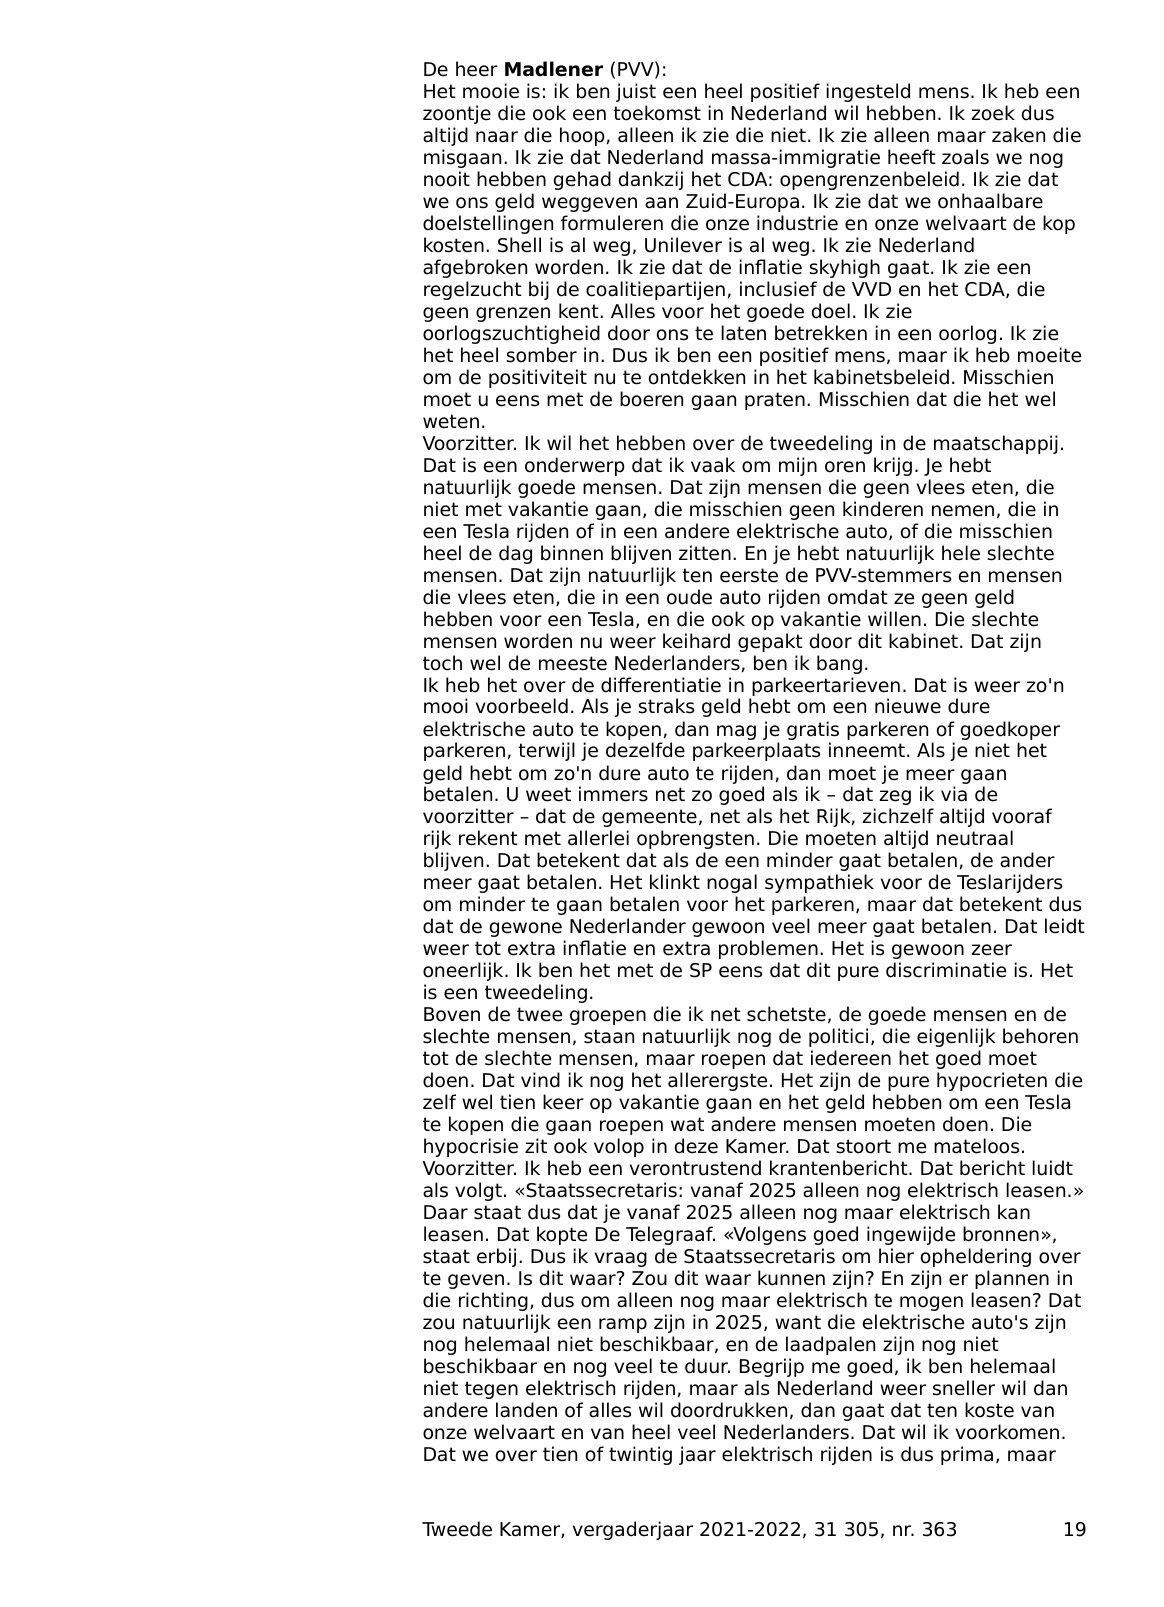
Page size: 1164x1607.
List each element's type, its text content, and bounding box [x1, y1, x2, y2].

text De heer Madlener (PVV): [422, 59, 1087, 81]
text Het mooie is: ik ben juist een heel positief ingesteld mens. Ik heb een zoontje die ook een toekomst in Nederland wil hebben. Ik zoek dus altijd naar die hoop, alleen ik zie die niet. Ik zie alleen maar zaken die misgaan. Ik zie dat Nederland massa-immigratie heeft zoals we nog nooit hebben gehad dankzij het CDA: opengrenzenbeleid. Ik zie dat we ons geld weggeven aan Zuid-Europa. Ik zie dat we onhaalbare doelstellingen formuleren die onze industrie en onze welvaart de kop kosten. Shell is al weg, Unilever is al weg. Ik zie Nederland afgebroken worden. Ik zie dat de inflatie skyhigh gaat. Ik zie een regelzucht bij de coalitiepartijen, inclusief de VVD en het CDA, die geen grenzen kent. Alles voor het goede doel. Ik zie oorlogszuchtigheid door ons te laten betrekken in een oorlog. Ik zie het heel somber in. Dus ik ben een positief mens, maar ik heb moeite om de positiviteit nu te ontdekken in het kabinetsbeleid. Misschien moet u eens met de boeren gaan praten. Misschien dat die het wel weten. [422, 81, 1087, 433]
text Voorzitter. Ik wil het hebben over de tweedeling in de maatschappij. Dat is een onderwerp dat ik vaak om mijn oren krijg. Je hebt natuurlijk goede mensen. Dat zijn mensen die geen vlees eten, die niet met vakantie gaan, die misschien geen kinderen nemen, die in een Tesla rijden of in een andere elektrische auto, of die misschien heel de dag binnen blijven zitten. En je hebt natuurlijk hele slechte mensen. Dat zijn natuurlijk ten eerste de PVV-stemmers en mensen die vlees eten, die in een oude auto rijden omdat ze geen geld hebben voor een Tesla, en die ook op vakantie willen. Die slechte mensen worden nu weer keihard gepakt door dit kabinet. Dat zijn toch wel de meeste Nederlanders, ben ik bang. [422, 433, 1087, 674]
text Voorzitter. Ik heb een verontrustend krantenbericht. Dat bericht luidt als volgt. «Staatssecretaris: vanaf 2025 alleen nog elektrisch leasen.» Daar staat dus dat je vanaf 2025 alleen nog maar elektrisch kan leasen. Dat kopte De Telegraaf. «Volgens goed ingewijde bronnen», staat erbij. Dus ik vraag de Staatssecretaris om hier opheldering over te geven. Is dit waar? Zou dit waar kunnen zijn? En zijn er plannen in die richting, dus om alleen nog maar elektrisch te mogen leasen? Dat zou natuurlijk een ramp zijn in 2025, want die elektrische auto's zijn nog helemaal niet beschikbaar, en de laadpalen zijn nog niet beschikbaar en nog veel te duur. Begrijp me goed, ik ben helemaal niet tegen elektrisch rijden, maar als Nederland weer sneller wil dan andere landen of alles wil doordrukken, dan gaat dat ten koste van onze welvaart en van heel veel Nederlanders. Dat wil ik voorkomen. Dat we over tien of twintig jaar elektrisch rijden is dus prima, maar [422, 1158, 1087, 1466]
text Ik heb het over de differentiatie in parkeertarieven. Dat is weer zo'n mooi voorbeeld. Als je straks geld hebt om een nieuwe dure elektrische auto te kopen, dan mag je gratis parkeren of goedkoper parkeren, terwijl je dezelfde parkeerplaats inneemt. Als je niet het geld hebt om zo'n dure auto te rijden, dan moet je meer gaan betalen. U weet immers net zo goed als ik – dat zeg ik via de voorzitter – dat de gemeente, net als het Rijk, zichzelf altijd vooraf rijk rekent met allerlei opbrengsten. Die moeten altijd neutraal blijven. Dat betekent dat als de een minder gaat betalen, de ander meer gaat betalen. Het klinkt nogal sympathiek voor de Teslarijders om minder te gaan betalen voor het parkeren, maar dat betekent dus dat de gewone Nederlander gewoon veel meer gaat betalen. Dat leidt weer tot extra inflatie en extra problemen. Het is gewoon zeer oneerlijk. Ik ben het met de SP eens dat dit pure discriminatie is. Het is een tweedeling. [422, 674, 1087, 1004]
text Boven de twee groepen die ik net schetste, de goede mensen en de slechte mensen, staan natuurlijk nog de politici, die eigenlijk behoren tot de slechte mensen, maar roepen dat iedereen het goed moet doen. Dat vind ik nog het allerergste. Het zijn de pure hypocrieten die zelf wel tien keer op vakantie gaan en het geld hebben om een Tesla te kopen die gaan roepen wat andere mensen moeten doen. Die hypocrisie zit ook volop in deze Kamer. Dat stoort me mateloos. [422, 1004, 1087, 1158]
